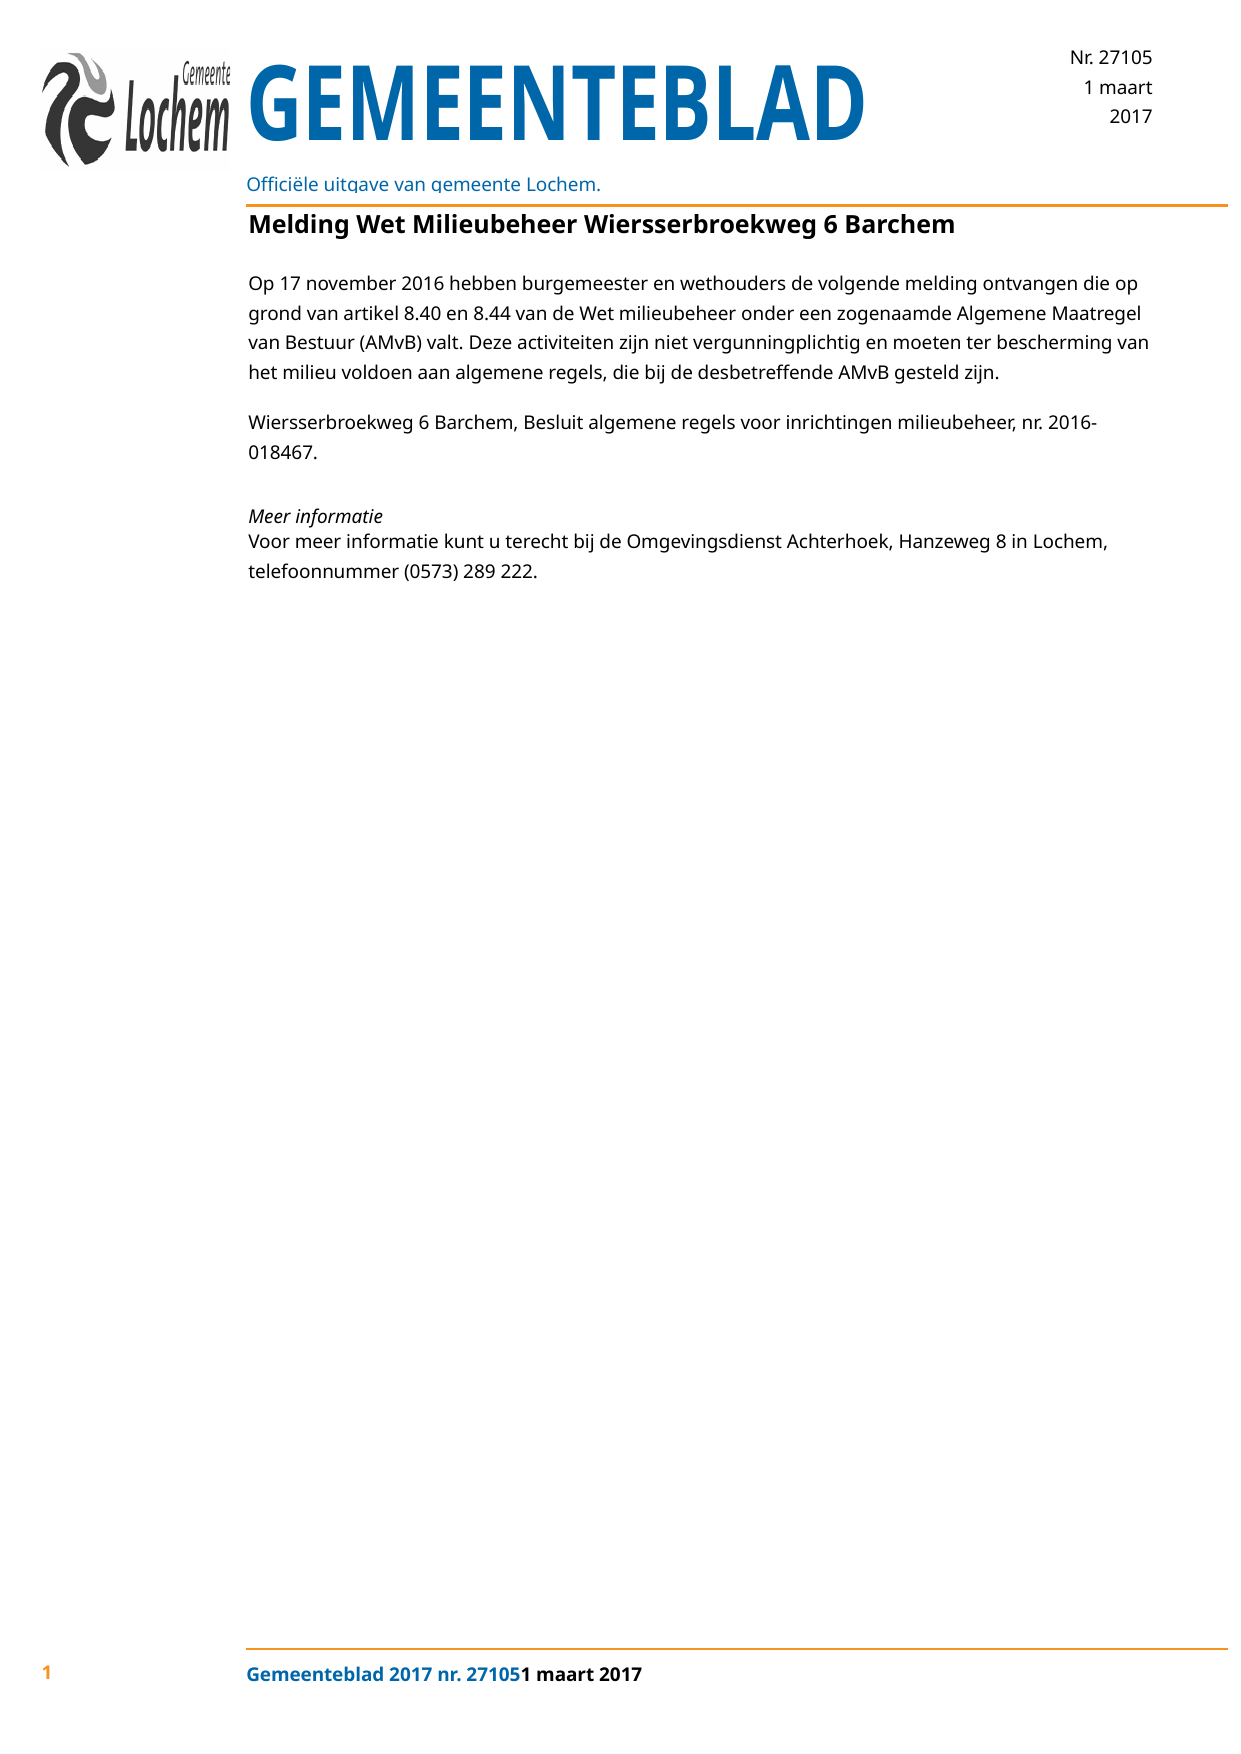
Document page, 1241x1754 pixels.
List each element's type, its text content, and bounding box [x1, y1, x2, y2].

picture [41, 47, 231, 172]
text Op 17 november 2016 hebben burgemeester en wethouders de volgende melding ontvangen die op grond van artikel 8.40 en 8.44 van de Wet milieubeheer onder een zogenaamde Algemene Maatregel van Bestuur (AMvB) valt. Deze activiteiten zijn niet vergunningplichtig en moeten ter bescherming van het milieu voldoen aan algemene regels, die bij de desbetreffende AMvB gesteld zijn. [248, 270, 1152, 385]
text Wiersserbroekweg 6 Barchem, Besluit algemene regels voor inrichtingen milieubeheer, nr. 2016-018467. [248, 409, 1152, 465]
text Meer informatie [248, 503, 1152, 529]
text Melding Wet Milieubeheer Wiersserbroekweg 6 Barchem [248, 207, 1152, 241]
text Voor meer informatie kunt u terecht bij de Omgevingsdienst Achterhoek, Hanzeweg 8 in Lochem, telefoonnummer (0573) 289 222. [248, 529, 1152, 584]
